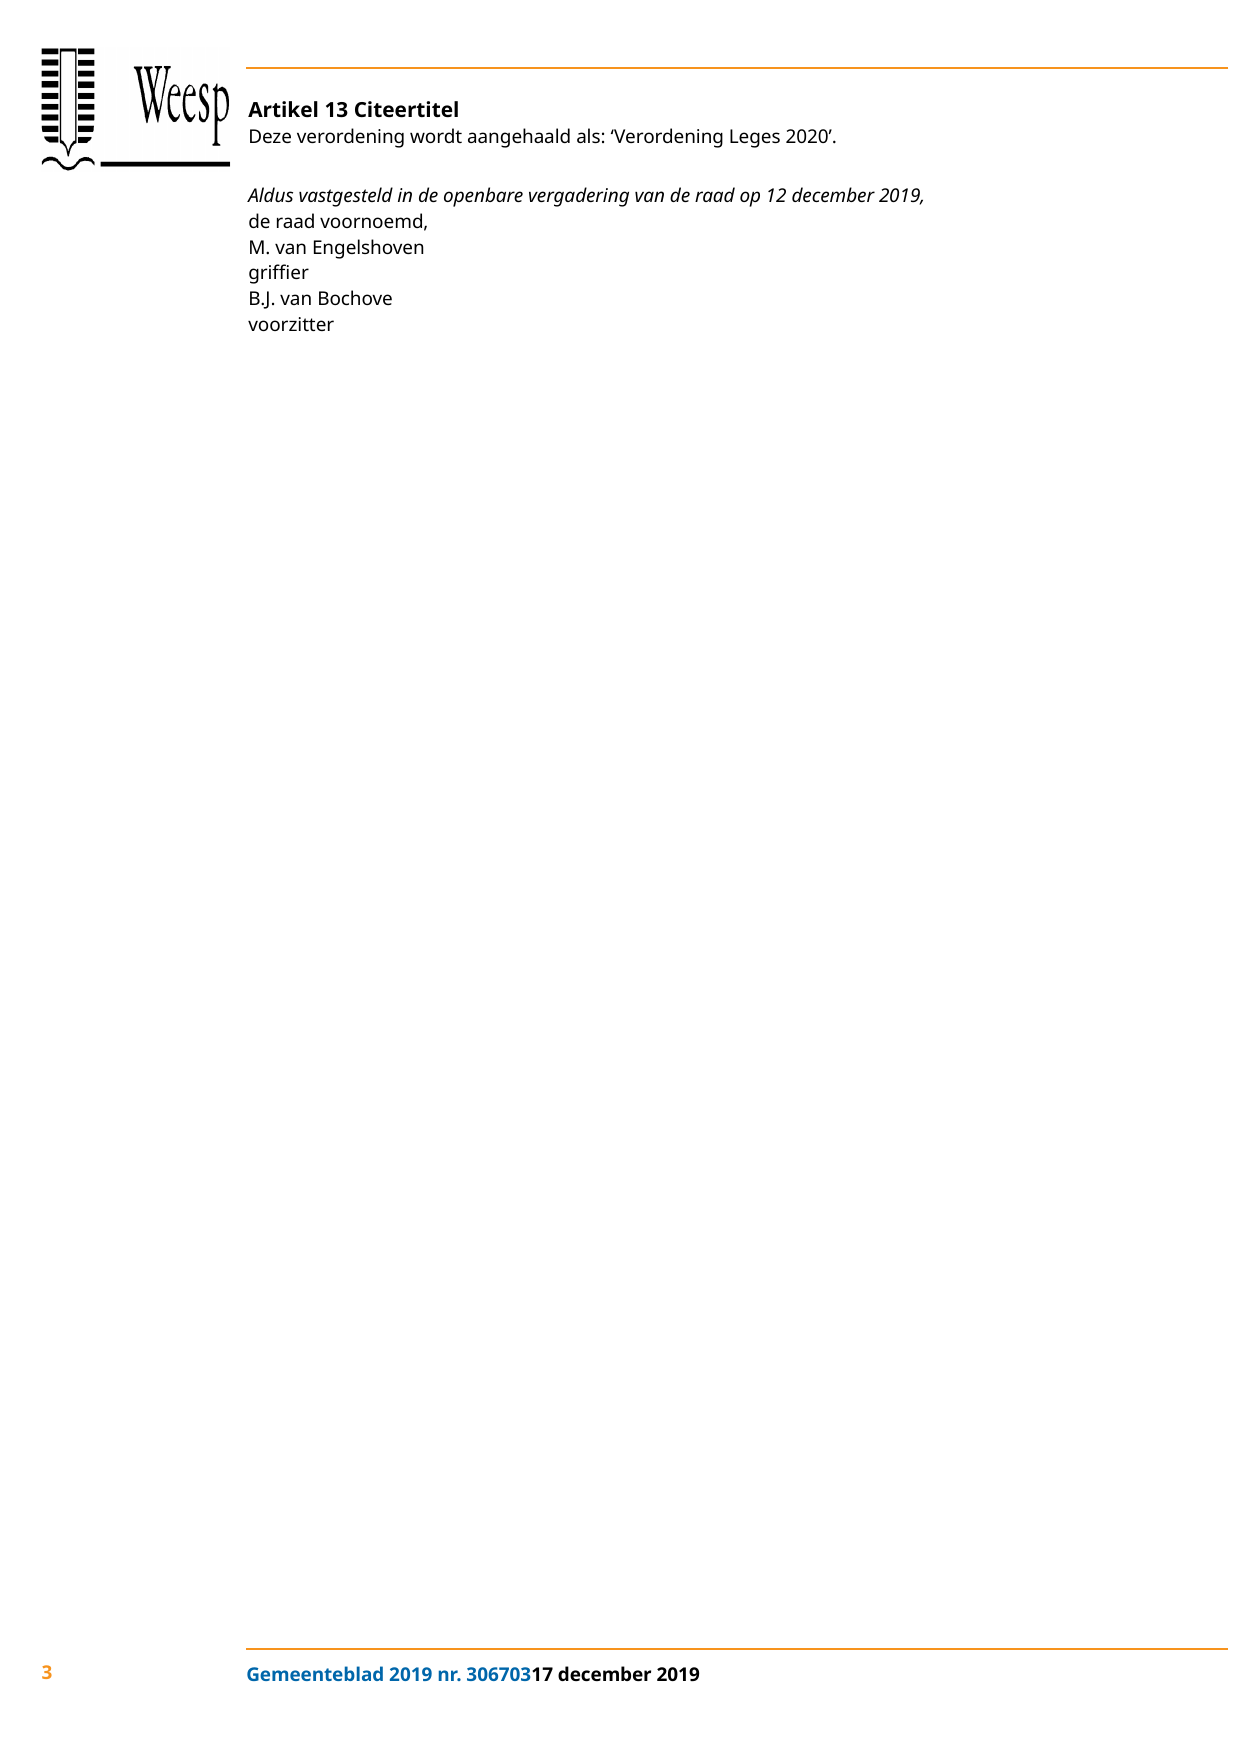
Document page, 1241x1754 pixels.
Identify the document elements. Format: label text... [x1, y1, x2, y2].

text voorzitter [248, 311, 1152, 337]
text Aldus vastgesteld in de openbare vergadering van de raad op 12 december 2019, [248, 182, 1152, 208]
text de raad voornoemd, [248, 208, 1152, 234]
text Artikel 13 Citeertitel [248, 95, 1152, 123]
text M. van Engelshoven [248, 234, 1152, 259]
text griffier [248, 259, 1152, 285]
text Deze verordening wordt aangehaald als: ‘Verordening Leges 2020’. [248, 123, 1152, 149]
picture [41, 47, 231, 172]
text B.J. van Bochove [248, 285, 1152, 311]
